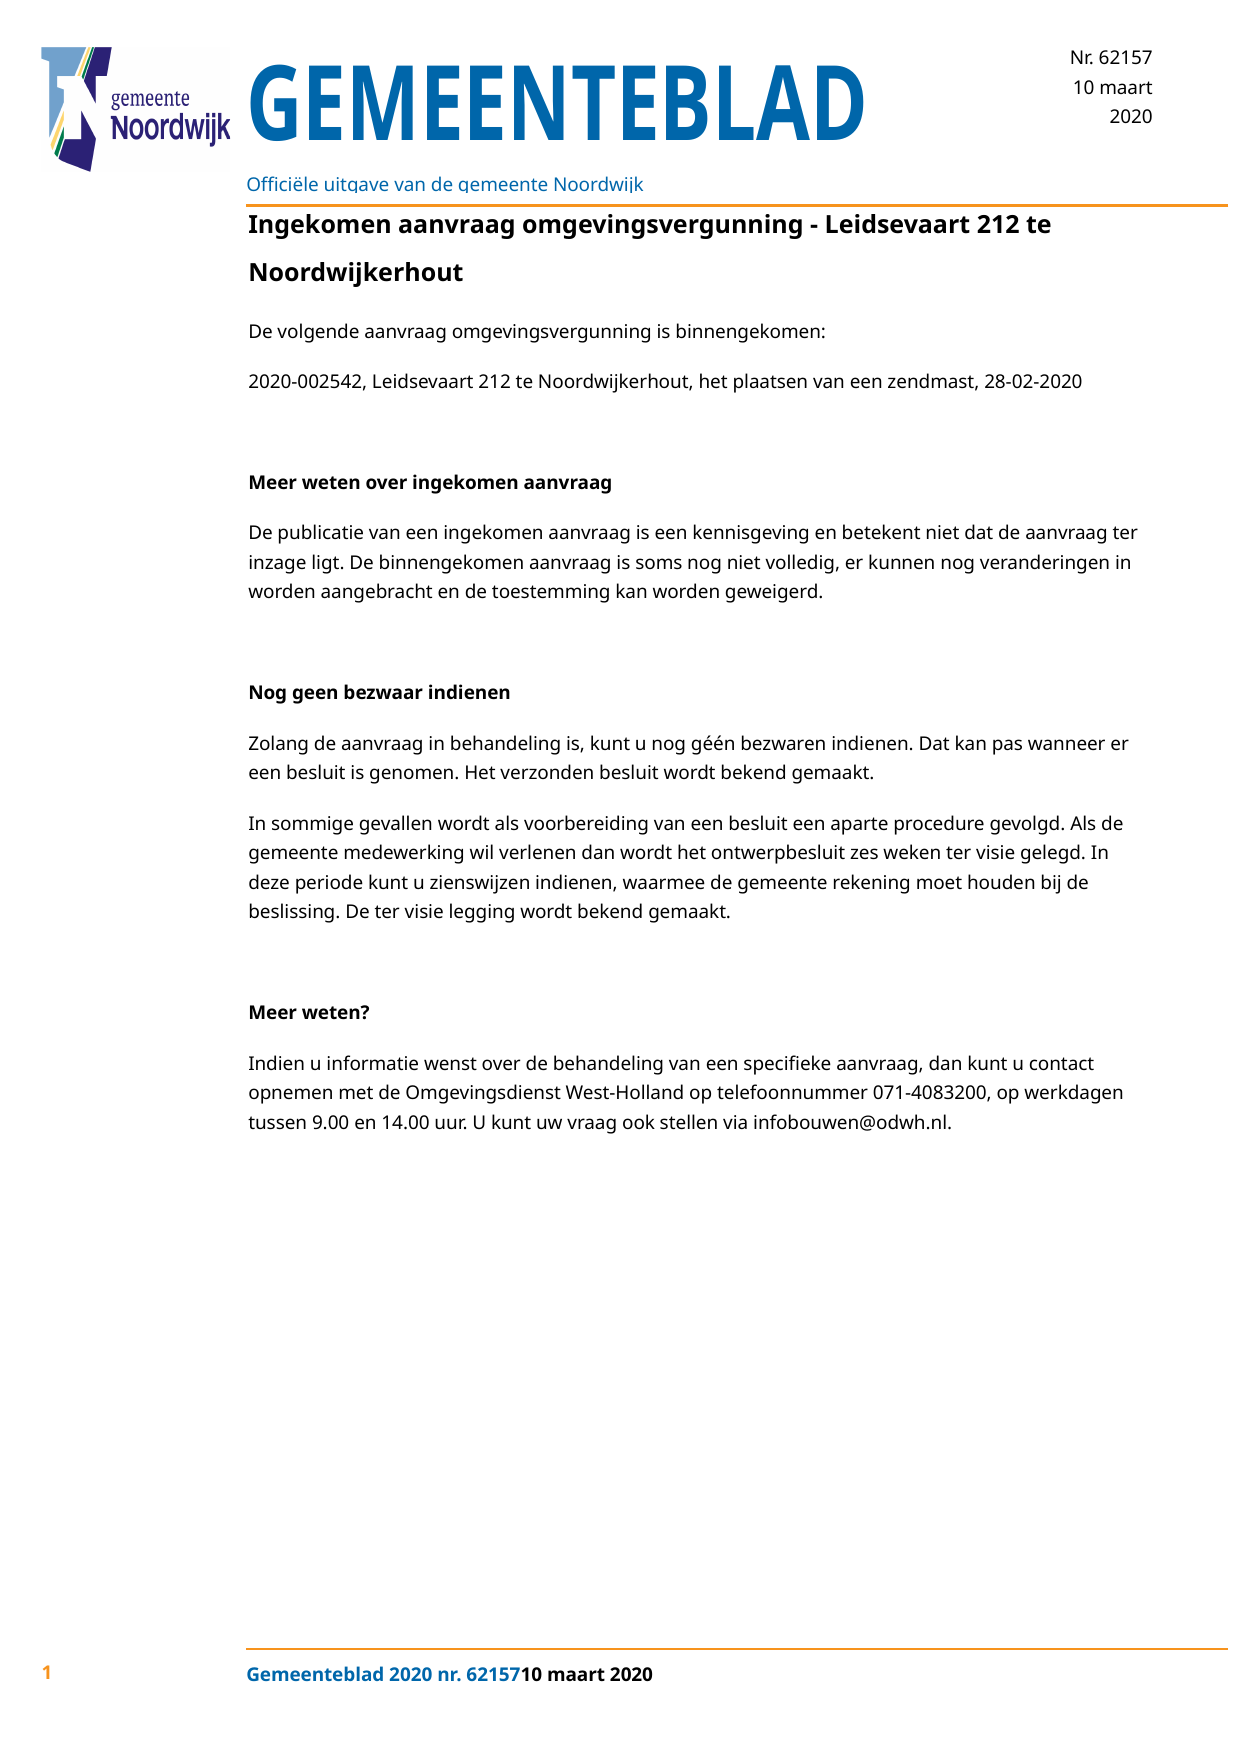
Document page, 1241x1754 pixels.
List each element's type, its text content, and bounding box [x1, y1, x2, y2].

text De publicatie van een ingekomen aanvraag is een kennisgeving en betekent niet dat de aanvraag ter inzage ligt. De binnengekomen aanvraag is soms nog niet volledig, er kunnen nog veranderingen in worden aangebracht en de toestemming kan worden geweigerd. [248, 519, 1152, 604]
text Meer weten? [248, 999, 1152, 1025]
text Meer weten over ingekomen aanvraag [248, 469, 1152, 495]
text De volgende aanvraag omgevingsvergunning is binnengekomen: [248, 318, 1152, 344]
picture [41, 47, 231, 172]
text In sommige gevallen wordt als voorbereiding van een besluit een aparte procedure gevolgd. Als de gemeente medewerking wil verlenen dan wordt het ontwerpbesluit zes weken ter visie gelegd. In deze periode kunt u zienswijzen indienen, waarmee de gemeente rekening moet houden bij de beslissing. De ter visie legging wordt bekend gemaakt. [248, 810, 1152, 924]
text Ingekomen aanvraag omgevingsvergunning - Leidsevaart 212 te Noordwijkerhout [248, 207, 1152, 288]
text 2020-002542, Leidsevaart 212 te Noordwijkerhout, het plaatsen van een zendmast, 28-02-2020 [248, 368, 1152, 394]
text Nog geen bezwaar indienen [248, 679, 1152, 705]
text Zolang de aanvraag in behandeling is, kunt u nog géén bezwaren indienen. Dat kan pas wanneer er een besluit is genomen. Het verzonden besluit wordt bekend gemaakt. [248, 730, 1152, 785]
text Indien u informatie wenst over de behandeling van een specifieke aanvraag, dan kunt u contact opnemen met de Omgevingsdienst West-Holland op telefoonnummer 071-4083200, op werkdagen tussen 9.00 en 14.00 uur. U kunt uw vraag ook stellen via infobouwen@odwh.nl. [248, 1050, 1152, 1135]
